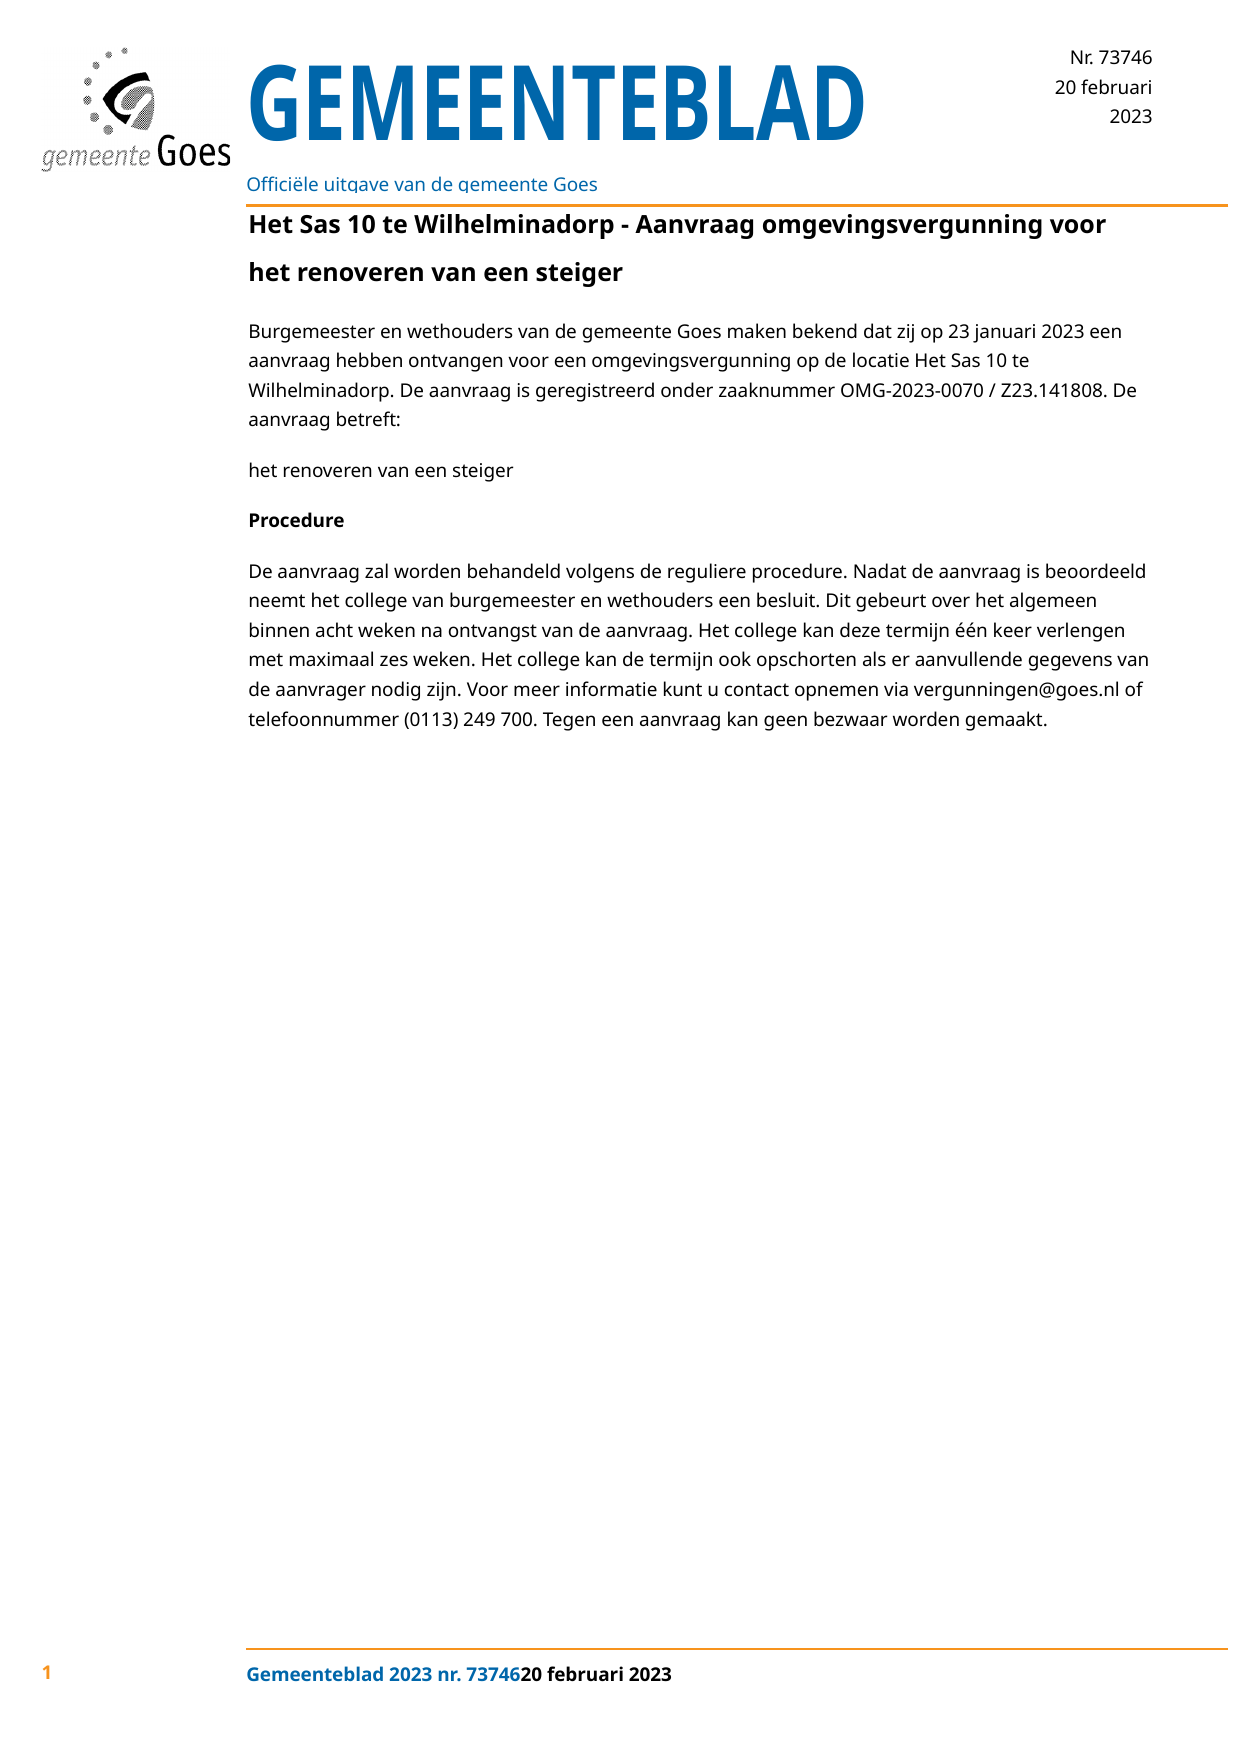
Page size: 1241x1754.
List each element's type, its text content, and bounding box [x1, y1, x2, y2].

text Procedure [248, 507, 1152, 533]
text Burgemeester en wethouders van de gemeente Goes maken bekend dat zij op 23 januari 2023 een aanvraag hebben ontvangen voor een omgevingsvergunning op de locatie Het Sas 10 te Wilhelminadorp. De aanvraag is geregistreerd onder zaaknummer OMG-2023-0070 / Z23.141808. De aanvraag betreft: [248, 318, 1152, 432]
text het renoveren van een steiger [248, 457, 1152, 483]
text Het Sas 10 te Wilhelminadorp - Aanvraag omgevingsvergunning voor het renoveren van een steiger [248, 207, 1152, 288]
text De aanvraag zal worden behandeld volgens de reguliere procedure. Nadat de aanvraag is beoordeeld neemt het college van burgemeester en wethouders een besluit. Dit gebeurt over het algemeen binnen acht weken na ontvangst van de aanvraag. Het college kan deze termijn één keer verlengen met maximaal zes weken. Het college kan de termijn ook opschorten als er aanvullende gegevens van de aanvrager nodig zijn. Voor meer informatie kunt u contact opnemen via vergunningen@goes.nl of telefoonnummer (0113) 249 700. Tegen een aanvraag kan geen bezwaar worden gemaakt. [248, 558, 1152, 732]
picture [41, 47, 231, 172]
